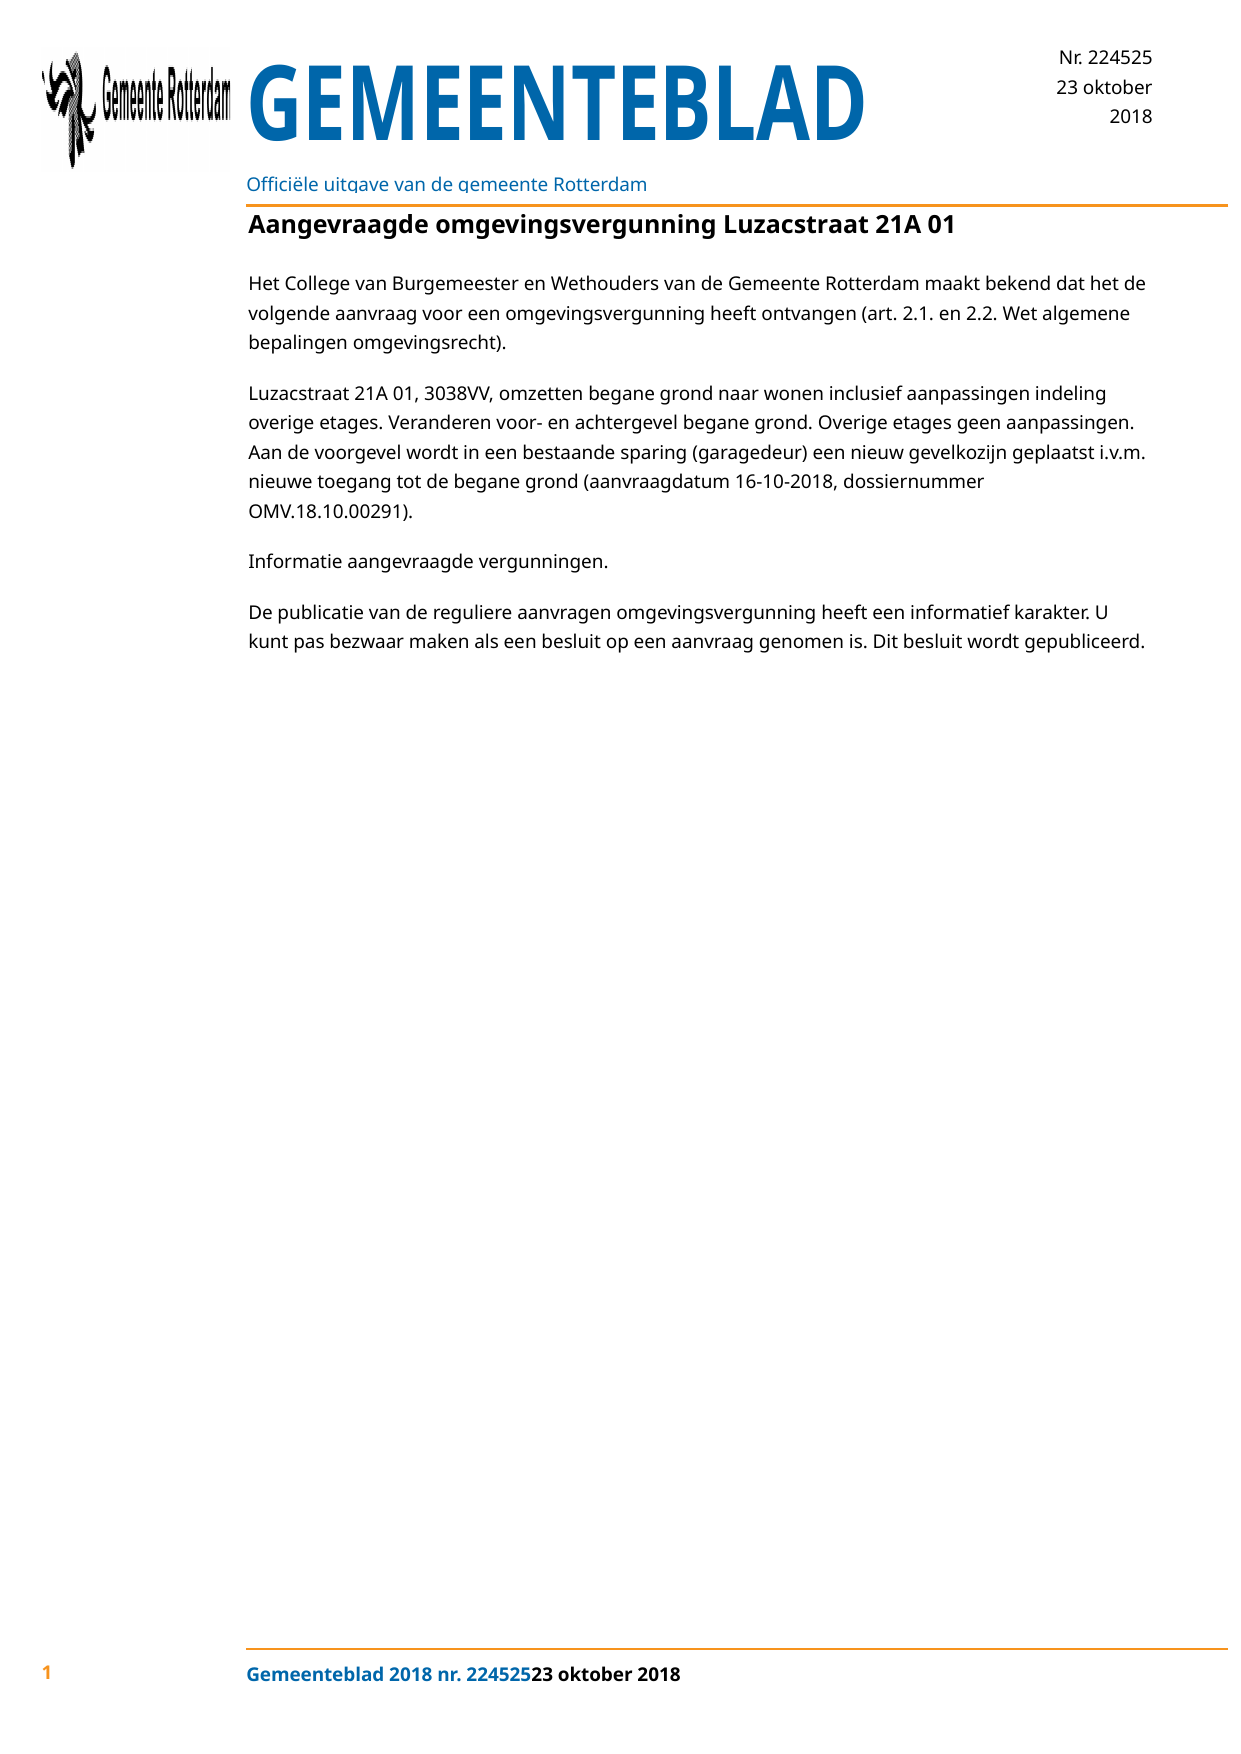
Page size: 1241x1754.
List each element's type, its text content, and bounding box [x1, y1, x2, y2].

text Informatie aangevraagde vergunningen. [248, 549, 1152, 574]
text De publicatie van de reguliere aanvragen omgevingsvergunning heeft een informatief karakter. U kunt pas bezwaar maken als een besluit op een aanvraag genomen is. Dit besluit wordt gepubliceerd. [248, 599, 1152, 654]
text Het College van Burgemeester en Wethouders van de Gemeente Rotterdam maakt bekend dat het de volgende aanvraag voor een omgevingsvergunning heeft ontvangen (art. 2.1. en 2.2. Wet algemene bepalingen omgevingsrecht). [248, 270, 1152, 355]
text Aangevraagde omgevingsvergunning Luzacstraat 21A 01 [248, 207, 1152, 241]
picture [41, 47, 231, 172]
text Luzacstraat 21A 01, 3038VV, omzetten begane grond naar wonen inclusief aanpassingen indeling overige etages. Veranderen voor- en achtergevel begane grond. Overige etages geen aanpassingen. Aan de voorgevel wordt in een bestaande sparing (garagedeur) een nieuw gevelkozijn geplaatst i.v.m. nieuwe toegang tot de begane grond (aanvraagdatum 16-10-2018, dossiernummer OMV.18.10.00291). [248, 380, 1152, 524]
